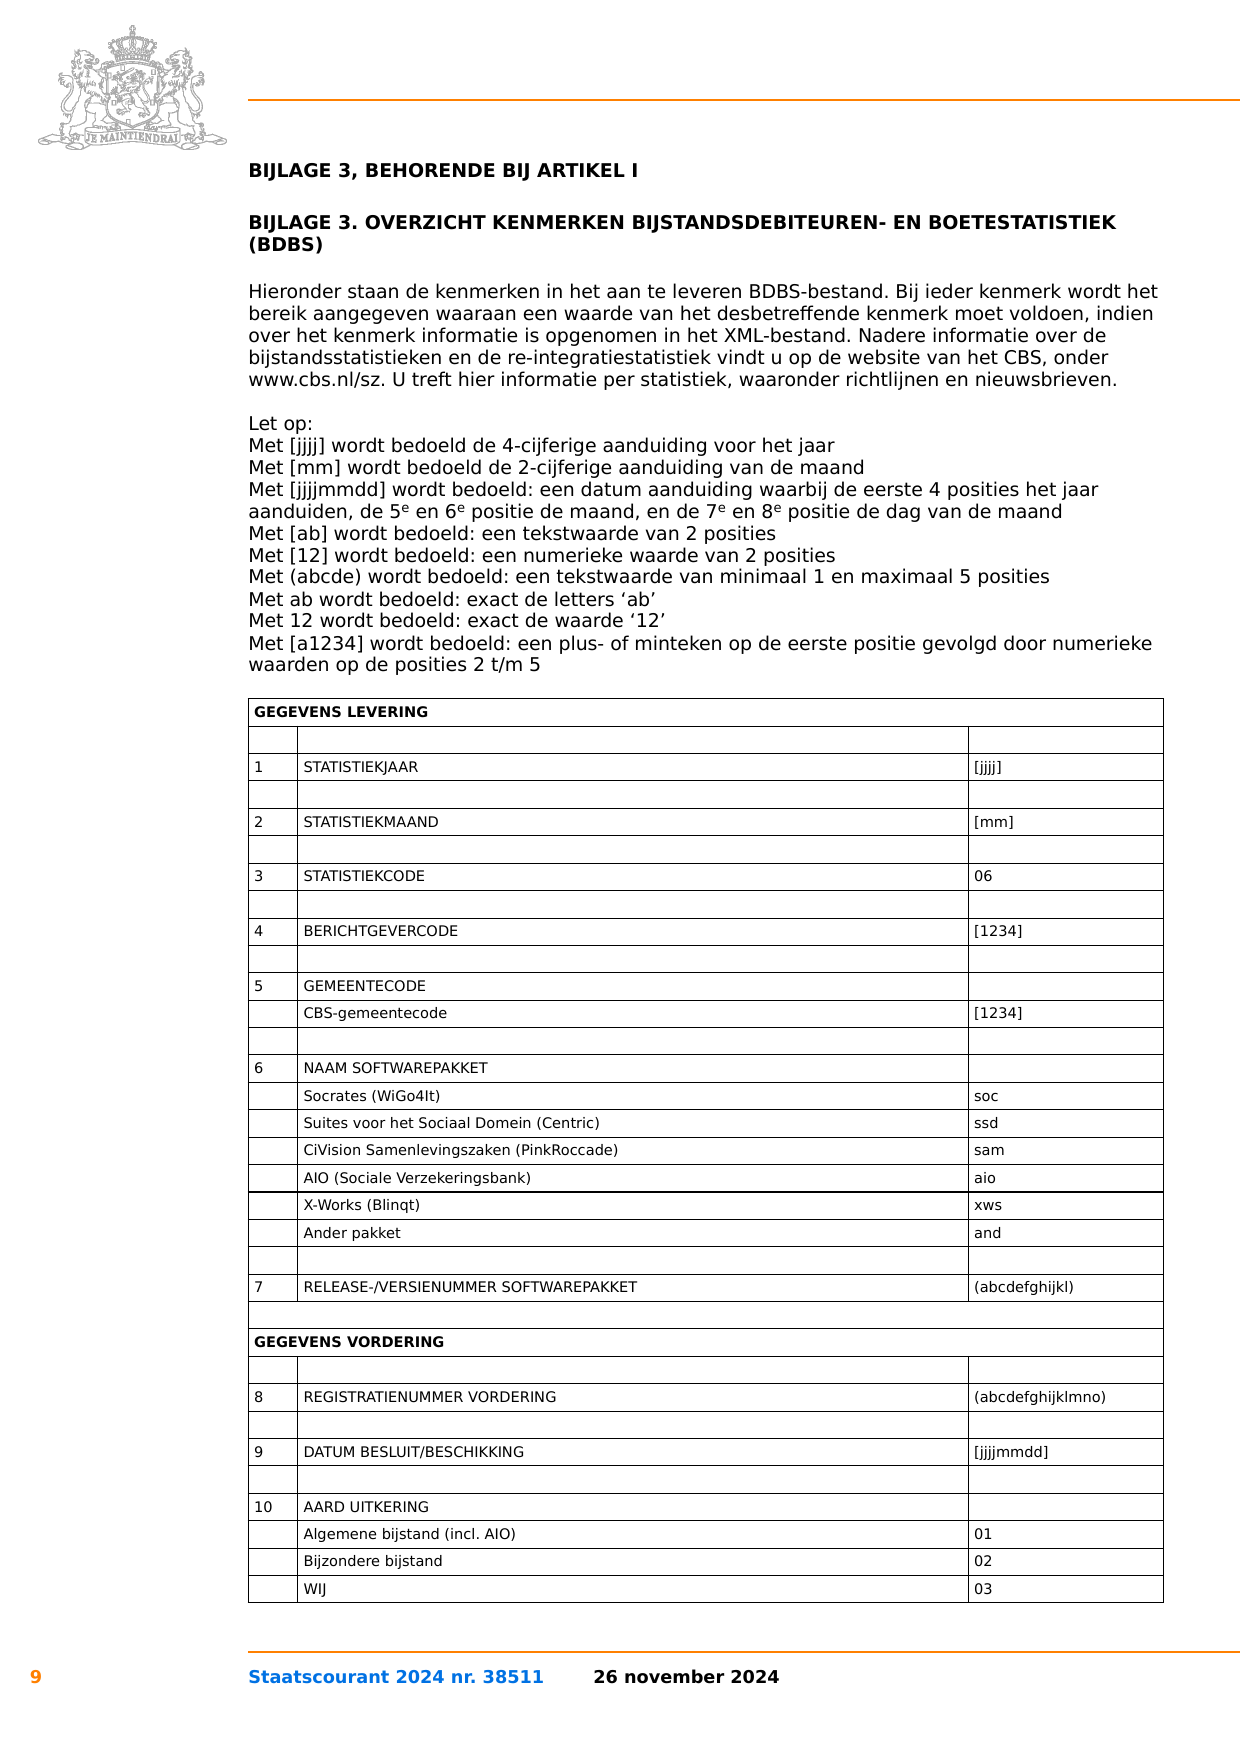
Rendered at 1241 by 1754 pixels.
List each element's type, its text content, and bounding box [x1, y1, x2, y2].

table_cell 6 [249, 1055, 297, 1082]
table_cell [249, 1138, 297, 1164]
table_cell 03 [969, 1576, 1163, 1602]
table_cell [249, 836, 297, 863]
picture [38, 25, 227, 150]
text Met [a1234] wordt bedoeld: een plus- of minteken op de eerste positie gevolgd door numerieke waarden op de posities 2 t/m 5 [248, 632, 1163, 676]
table_cell Ander pakket [298, 1220, 968, 1246]
text Met [ab] wordt bedoeld: een tekstwaarde van 2 posities [248, 522, 1163, 544]
text Met [jjjjmmdd] wordt bedoeld: een datum aanduiding waarbij de eerste 4 posities het jaar aanduiden, de 5e en 6e positie de maand, en de 7e en 8e positie de dag van de maand [248, 478, 1163, 522]
table_cell GEGEVENS VORDERING [249, 1329, 1163, 1356]
table_cell [298, 1028, 968, 1054]
table_cell RELEASE-/VERSIENUMMER SOFTWAREPAKKET [298, 1275, 968, 1301]
table_cell BERICHTGEVERCODE [298, 919, 968, 945]
table_cell [249, 1576, 297, 1602]
text Met (abcde) wordt bedoeld: een tekstwaarde van minimaal 1 en maximaal 5 posities [248, 566, 1163, 588]
table_cell STATISTIEKMAAND [298, 809, 968, 835]
table_cell [969, 973, 1163, 999]
table_cell [298, 1357, 968, 1383]
table_cell CBS-gemeentecode [298, 1001, 968, 1027]
table_cell WIJ [298, 1576, 968, 1602]
table_cell [969, 836, 1163, 863]
table_cell [298, 1247, 968, 1273]
table_cell [969, 1494, 1163, 1520]
table_cell 8 [249, 1384, 297, 1411]
table_cell aio [969, 1165, 1163, 1191]
table_cell [249, 781, 297, 808]
table_cell [298, 946, 968, 972]
table_cell CiVision Samenlevingszaken (PinkRoccade) [298, 1138, 968, 1164]
table_cell DATUM BESLUIT/BESCHIKKING [298, 1439, 968, 1465]
table_cell and [969, 1220, 1163, 1246]
table_cell [249, 946, 297, 972]
table_cell STATISTIEKCODE [298, 864, 968, 890]
table_cell 10 [249, 1494, 297, 1520]
text Met ab wordt bedoeld: exact de letters ‘ab’ [248, 588, 1163, 610]
table_cell [298, 891, 968, 917]
table_cell 06 [969, 864, 1163, 890]
table_header GEGEVENS LEVERING [249, 699, 1163, 726]
table_cell xws [969, 1193, 1163, 1219]
table_cell AIO (Sociale Verzekeringsbank) [298, 1165, 968, 1191]
table_cell [969, 946, 1163, 972]
text Met [jjjj] wordt bedoeld de 4-cijferige aanduiding voor het jaar [248, 434, 1163, 457]
table_cell [969, 781, 1163, 808]
text Met 12 wordt bedoeld: exact de waarde ‘12’ [248, 610, 1163, 632]
table_cell Algemene bijstand (incl. AIO) [298, 1521, 968, 1547]
table_cell [249, 1247, 297, 1273]
table_cell [969, 891, 1163, 917]
table_cell [249, 1412, 297, 1438]
table_cell [249, 1357, 297, 1383]
table_cell ssd [969, 1110, 1163, 1137]
table_cell Socrates (WiGo4It) [298, 1083, 968, 1109]
table_cell REGISTRATIENUMMER VORDERING [298, 1384, 968, 1411]
text Met [mm] wordt bedoeld de 2-cijferige aanduiding van de maand [248, 457, 1163, 478]
table_cell [jjjj] [969, 754, 1163, 780]
subtitle BIJLAGE 3, BEHORENDE BIJ ARTIKEL I [248, 160, 1163, 182]
table_cell GEMEENTECODE [298, 973, 968, 999]
table_cell 5 [249, 973, 297, 999]
table_cell [298, 1412, 968, 1438]
table_cell Suites voor het Sociaal Domein (Centric) [298, 1110, 968, 1137]
table_cell [249, 1193, 297, 1219]
table_cell [249, 1110, 297, 1137]
table_cell [249, 1521, 297, 1547]
table_cell [298, 781, 968, 808]
table_cell [298, 1466, 968, 1493]
table_cell 2 [249, 809, 297, 835]
table_cell [969, 1357, 1163, 1383]
table_cell [969, 1412, 1163, 1438]
table_cell STATISTIEKJAAR [298, 754, 968, 780]
table_cell [1234] [969, 919, 1163, 945]
table_cell [249, 1083, 297, 1109]
text Met [12] wordt bedoeld: een numerieke waarde van 2 posities [248, 544, 1163, 566]
table_cell [298, 836, 968, 863]
table_cell (abcdefghijklmno) [969, 1384, 1163, 1411]
table_cell 02 [969, 1549, 1163, 1575]
table_cell [969, 1028, 1163, 1054]
table_cell [298, 727, 968, 753]
table_cell [249, 1165, 297, 1191]
table_cell sam [969, 1138, 1163, 1164]
table_cell soc [969, 1083, 1163, 1109]
table_cell [249, 1001, 297, 1027]
table_cell [1234] [969, 1001, 1163, 1027]
table_cell Bijzondere bijstand [298, 1549, 968, 1575]
table_cell [969, 1247, 1163, 1273]
table_cell X-Works (Blinqt) [298, 1193, 968, 1219]
subtitle BIJLAGE 3. OVERZICHT KENMERKEN BIJSTANDSDEBITEUREN- EN BOETESTATISTIEK (BDBS) [248, 212, 1163, 256]
table_cell [969, 727, 1163, 753]
table_cell 1 [249, 754, 297, 780]
table_cell 7 [249, 1275, 297, 1301]
table_cell 3 [249, 864, 297, 890]
table_cell NAAM SOFTWAREPAKKET [298, 1055, 968, 1082]
table_cell [249, 891, 297, 917]
table_cell [249, 1466, 297, 1493]
table_cell [249, 1549, 297, 1575]
table_cell [969, 1466, 1163, 1493]
table_cell 9 [249, 1439, 297, 1465]
table_cell AARD UITKERING [298, 1494, 968, 1520]
table_cell [jjjjmmdd] [969, 1439, 1163, 1465]
table_cell 4 [249, 919, 297, 945]
text Hieronder staan de kenmerken in het aan te leveren BDBS-bestand. Bij ieder kenmerk wordt het bereik aangegeven waaraan een waarde van het desbetreffende kenmerk moet voldoen, indien over het kenmerk informatie is opgenomen in het XML-bestand. Nadere informatie over de bijstandsstatistieken en de re-integratiestatistiek vindt u op de website van het CBS, onder www.cbs.nl/sz. U treft hier informatie per statistiek, waaronder richtlijnen en nieuwsbrieven. [248, 281, 1163, 391]
table_cell [249, 1302, 1163, 1328]
text Let op: [248, 413, 1163, 434]
table_cell [mm] [969, 809, 1163, 835]
table_cell [969, 1055, 1163, 1082]
table_cell [249, 1220, 297, 1246]
table_cell (abcdefghijkl) [969, 1275, 1163, 1301]
table_cell [249, 1028, 297, 1054]
table_cell [249, 727, 297, 753]
table_cell 01 [969, 1521, 1163, 1547]
